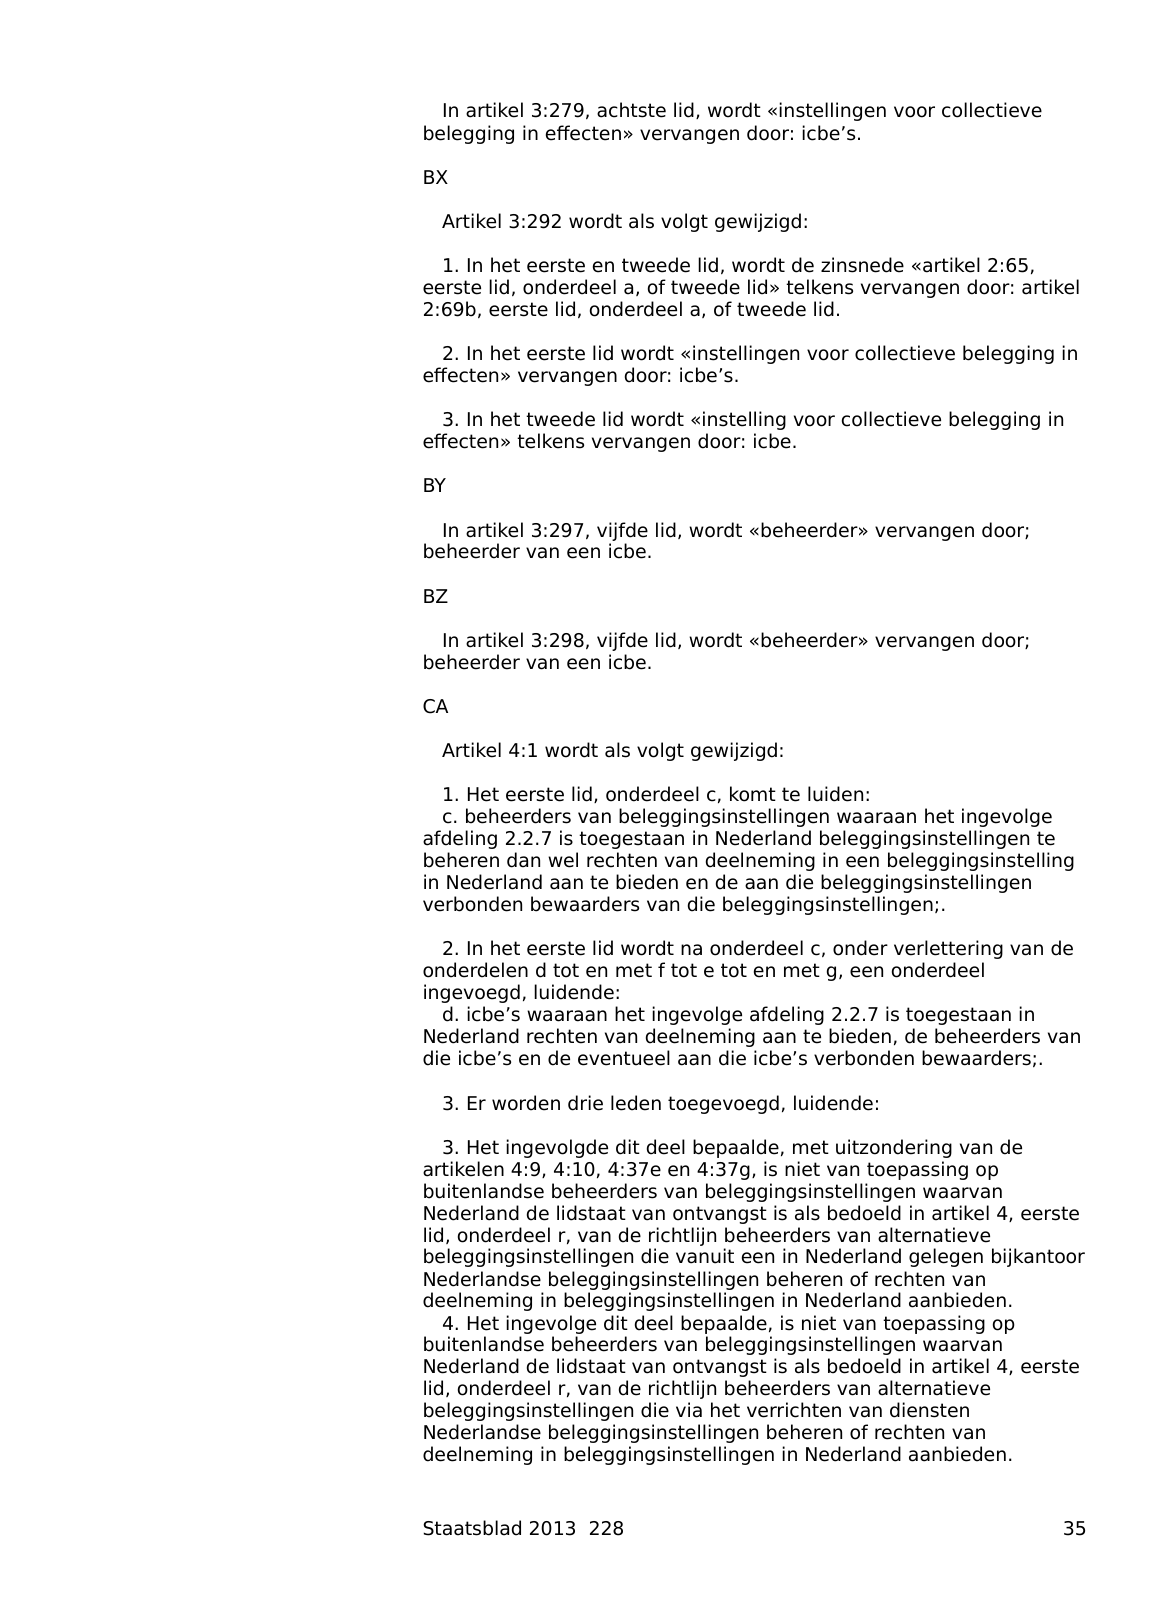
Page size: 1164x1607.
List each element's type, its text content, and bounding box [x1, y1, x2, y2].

text 3. Het ingevolgde dit deel bepaalde, met uitzondering van de artikelen 4:9, 4:10, 4:37e en 4:37g, is niet van toepassing op buitenlandse beheerders van beleggingsinstellingen waarvan Nederland de lidstaat van ontvangst is als bedoeld in artikel 4, eerste lid, onderdeel r, van de richtlijn beheerders van alternatieve beleggingsinstellingen die vanuit een in Nederland gelegen bijkantoor Nederlandse beleggingsinstellingen beheren of rechten van deelneming in beleggingsinstellingen in Nederland aanbieden. [422, 1137, 1087, 1312]
text In artikel 3:297, vijfde lid, wordt «beheerder» vervangen door; beheerder van een icbe. [422, 519, 1087, 563]
text 1. Het eerste lid, onderdeel c, komt te luiden: [422, 784, 1087, 806]
text d. icbe’s waaraan het ingevolge afdeling 2.2.7 is toegestaan in Nederland rechten van deelneming aan te bieden, de beheerders van die icbe’s en de eventueel aan die icbe’s verbonden bewaarders;. [422, 1004, 1087, 1070]
text 3. Er worden drie leden toegevoegd, luidende: [422, 1092, 1087, 1114]
text In artikel 3:298, vijfde lid, wordt «beheerder» vervangen door; beheerder van een icbe. [422, 630, 1087, 674]
text Artikel 3:292 wordt als volgt gewijzigd: [422, 211, 1087, 233]
text Artikel 4:1 wordt als volgt gewijzigd: [422, 740, 1087, 762]
text 2. In het eerste lid wordt «instellingen voor collectieve belegging in effecten» vervangen door: icbe’s. [422, 343, 1087, 387]
text 3. In het tweede lid wordt «instelling voor collectieve belegging in effecten» telkens vervangen door: icbe. [422, 409, 1087, 453]
text 1. In het eerste en tweede lid, wordt de zinsnede «artikel 2:65, eerste lid, onderdeel a, of tweede lid» telkens vervangen door: artikel 2:69b, eerste lid, onderdeel a, of tweede lid. [422, 255, 1087, 321]
text 4. Het ingevolge dit deel bepaalde, is niet van toepassing op buitenlandse beheerders van beleggingsinstellingen waarvan Nederland de lidstaat van ontvangst is als bedoeld in artikel 4, eerste lid, onderdeel r, van de richtlijn beheerders van alternatieve beleggingsinstellingen die via het verrichten van diensten Nederlandse beleggingsinstellingen beheren of rechten van deelneming in beleggingsinstellingen in Nederland aanbieden. [422, 1312, 1087, 1466]
text 2. In het eerste lid wordt na onderdeel c, onder verlettering van de onderdelen d tot en met f tot e tot en met g, een onderdeel ingevoegd, luidende: [422, 938, 1087, 1004]
text In artikel 3:279, achtste lid, wordt «instellingen voor collectieve belegging in effecten» vervangen door: icbe’s. [422, 100, 1087, 144]
text BY [422, 475, 1087, 497]
text CA [422, 696, 1087, 718]
text c. beheerders van beleggingsinstellingen waaraan het ingevolge afdeling 2.2.7 is toegestaan in Nederland beleggingsinstellingen te beheren dan wel rechten van deelneming in een beleggingsinstelling in Nederland aan te bieden en de aan die beleggingsinstellingen verbonden bewaarders van die beleggingsinstellingen;. [422, 806, 1087, 916]
text BZ [422, 586, 1087, 608]
text BX [422, 167, 1087, 188]
